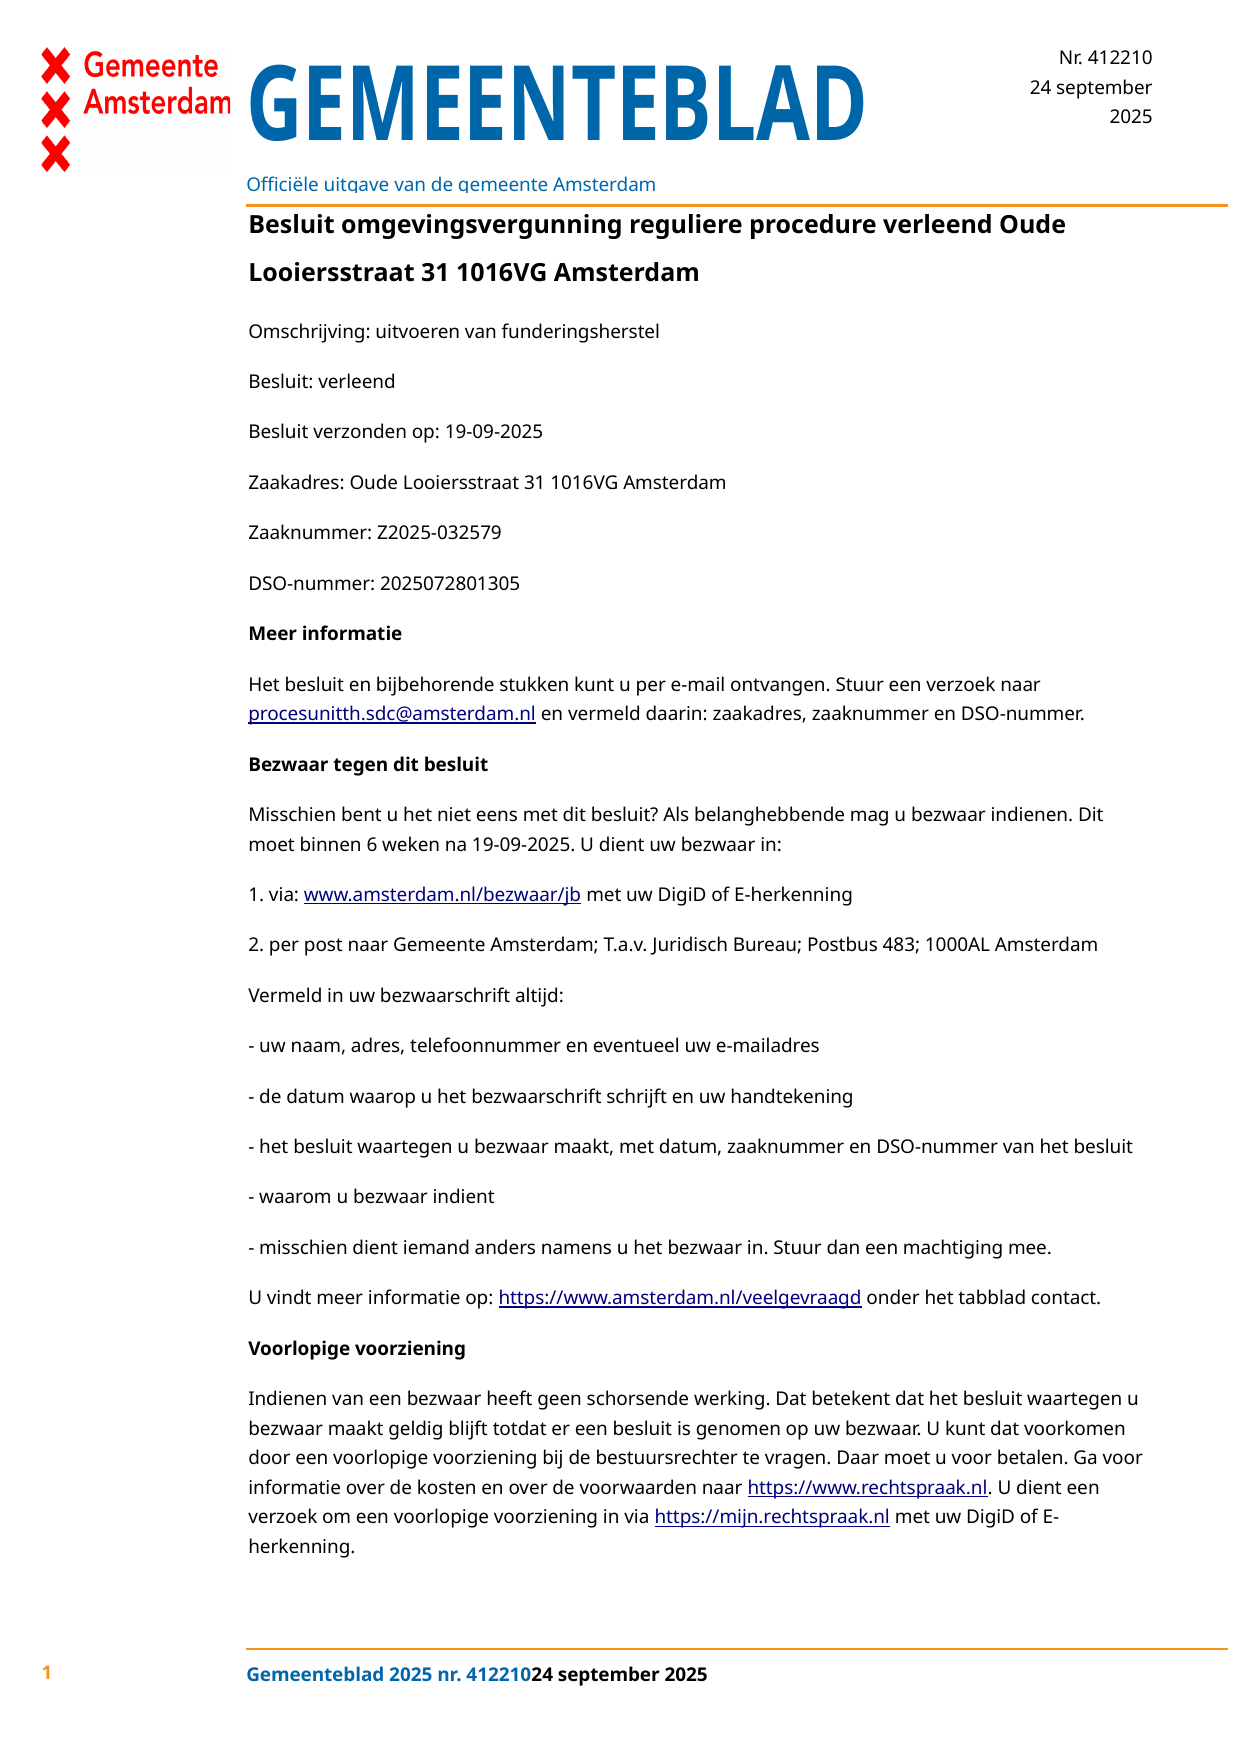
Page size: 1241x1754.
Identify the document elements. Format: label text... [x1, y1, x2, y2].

text Het besluit en bijbehorende stukken kunt u per e-mail ontvangen. Stuur een verzoek naar procesunitth.sdc@amsterdam.nl en vermeld daarin: zaakadres, zaaknummer en DSO-nummer. [248, 671, 1152, 726]
text - uw naam, adres, telefoonnummer en eventueel uw e-mailadres [248, 1032, 1152, 1058]
text Vermeld in uw bezwaarschrift altijd: [248, 982, 1152, 1008]
text U vindt meer informatie op: https://www.amsterdam.nl/veelgevraagd onder het tabblad contact. [248, 1284, 1152, 1310]
text Omschrijving: uitvoeren van funderingsherstel [248, 318, 1152, 344]
text - het besluit waartegen u bezwaar maakt, met datum, zaaknummer en DSO-nummer van het besluit [248, 1133, 1152, 1159]
text Indienen van een bezwaar heeft geen schorsende werking. Dat betekent dat het besluit waartegen u bezwaar maakt geldig blijft totdat er een besluit is genomen op uw bezwaar. U kunt dat voorkomen door een voorlopige voorziening bij de bestuursrechter te vragen. Daar moet u voor betalen. Ga voor informatie over de kosten en over de voorwaarden naar https://www.rechtspraak.nl. U dient een verzoek om een voorlopige voorziening in via https://mijn.rechtspraak.nl met uw DigiD of E-herkenning. [248, 1385, 1152, 1559]
text Besluit: verleend [248, 368, 1152, 394]
text Besluit omgevingsvergunning reguliere procedure verleend Oude Looiersstraat 31 1016VG Amsterdam [248, 207, 1152, 288]
text - waarom u bezwaar indient [248, 1184, 1152, 1209]
picture [41, 47, 231, 172]
text Meer informatie [248, 620, 1152, 646]
text Voorlopige voorziening [248, 1335, 1152, 1361]
text - misschien dient iemand anders namens u het bezwaar in. Stuur dan een machtiging mee. [248, 1234, 1152, 1260]
text Misschien bent u het niet eens met dit besluit? Als belanghebbende mag u bezwaar indienen. Dit moet binnen 6 weken na 19-09-2025. U dient uw bezwaar in: [248, 801, 1152, 857]
text Zaaknummer: Z2025-032579 [248, 519, 1152, 545]
text DSO-nummer: 2025072801305 [248, 570, 1152, 596]
text 2. per post naar Gemeente Amsterdam; T.a.v. Juridisch Bureau; Postbus 483; 1000AL Amsterdam [248, 932, 1152, 957]
text Zaakadres: Oude Looiersstraat 31 1016VG Amsterdam [248, 469, 1152, 495]
text Bezwaar tegen dit besluit [248, 751, 1152, 777]
text 1. via: www.amsterdam.nl/bezwaar/jb met uw DigiD of E-herkenning [248, 881, 1152, 907]
text Besluit verzonden op: 19-09-2025 [248, 419, 1152, 444]
text - de datum waarop u het bezwaarschrift schrijft en uw handtekening [248, 1083, 1152, 1109]
